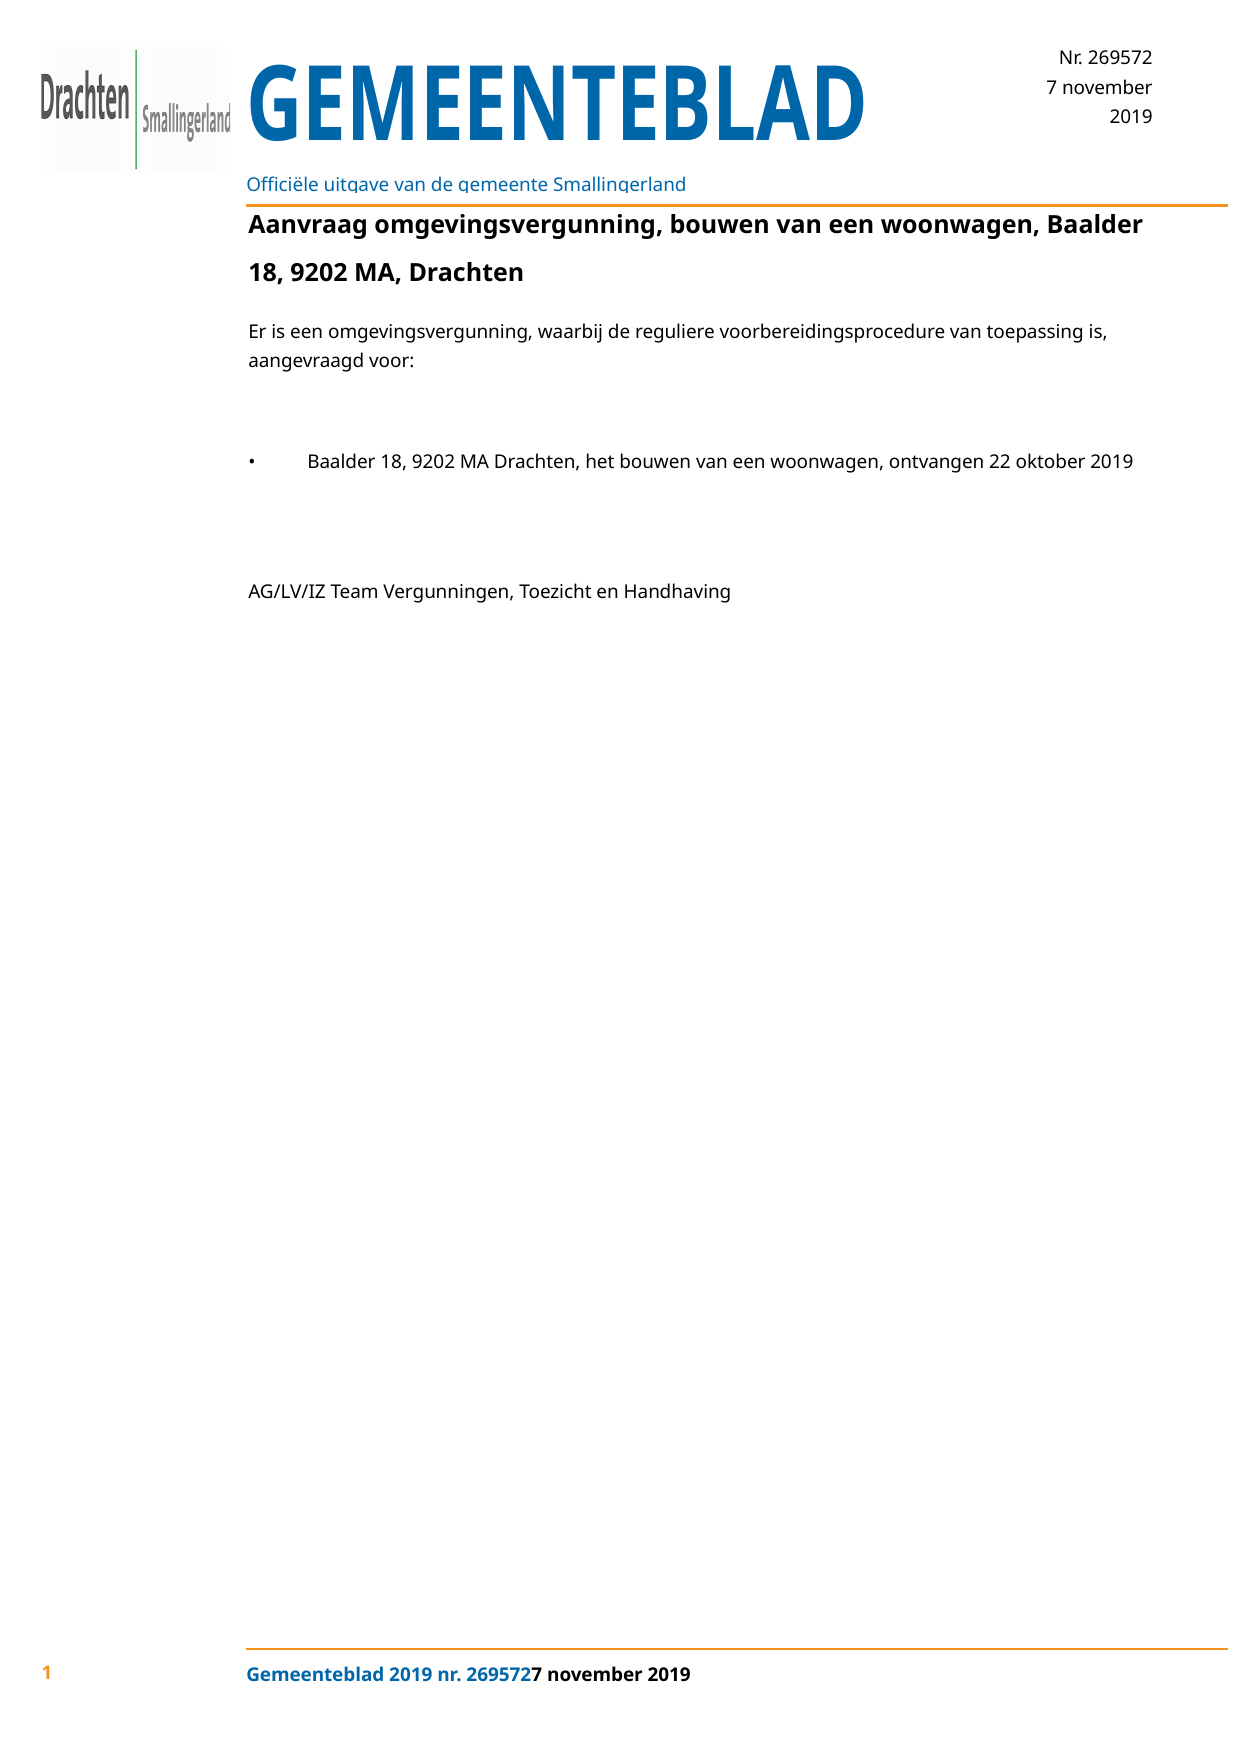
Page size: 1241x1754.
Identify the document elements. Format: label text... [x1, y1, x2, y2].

text AG/LV/IZ Team Vergunningen, Toezicht en Handhaving [248, 579, 1152, 604]
picture [41, 47, 231, 172]
text Er is een omgevingsvergunning, waarbij de reguliere voorbereidingsprocedure van toepassing is, aangevraagd voor: [248, 318, 1152, 373]
list Baalder 18, 9202 MA Drachten, het bouwen van een woonwagen, ontvangen 22 oktober 2019 [248, 448, 1152, 474]
text Aanvraag omgevingsvergunning, bouwen van een woonwagen, Baalder 18, 9202 MA, Drachten [248, 207, 1152, 288]
